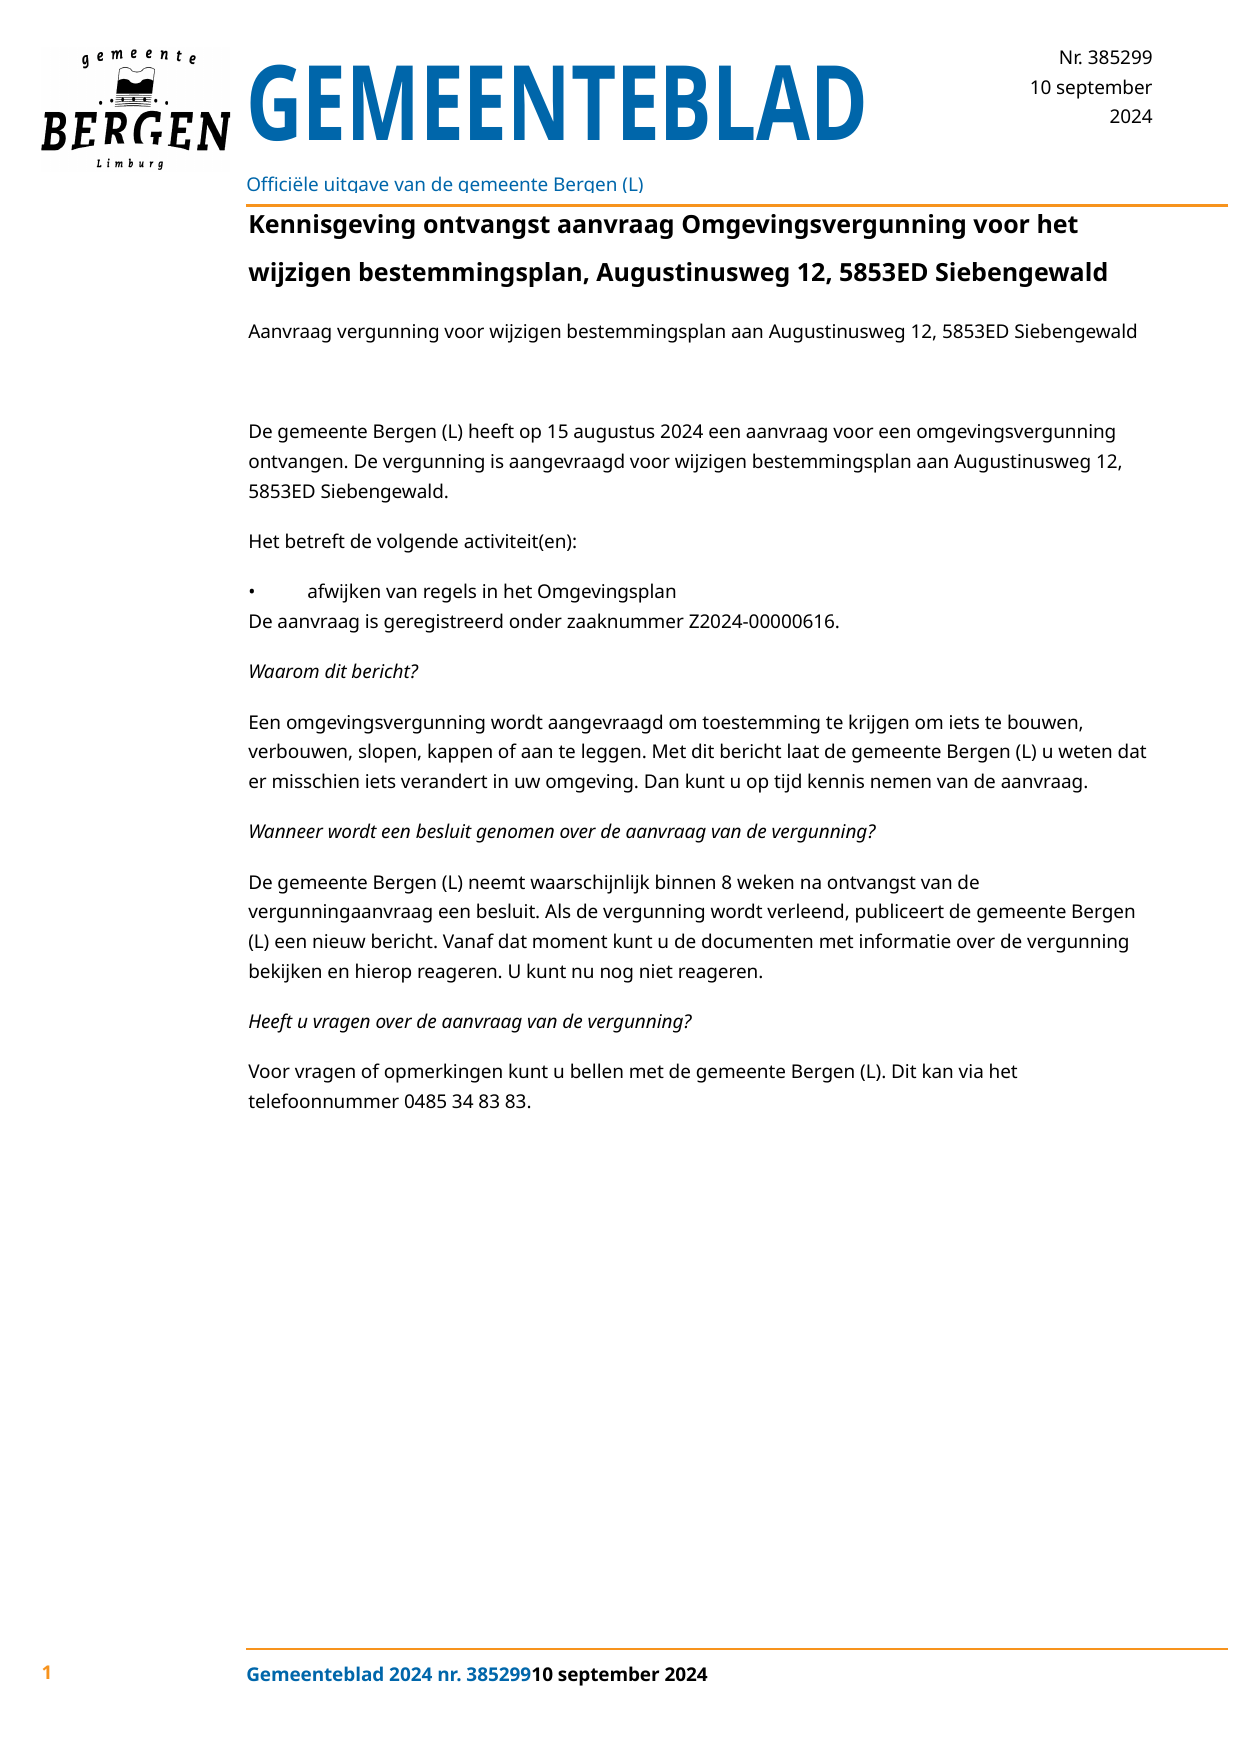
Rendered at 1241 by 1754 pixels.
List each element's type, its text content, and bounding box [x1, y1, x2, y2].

text De aanvraag is geregistreerd onder zaaknummer Z2024-00000616. [248, 608, 1152, 634]
text De gemeente Bergen (L) heeft op 15 augustus 2024 een aanvraag voor een omgevingsvergunning ontvangen. De vergunning is aangevraagd voor wijzigen bestemmingsplan aan Augustinusweg 12, 5853ED Siebengewald. [248, 419, 1152, 504]
text Heeft u vragen over de aanvraag van de vergunning? [248, 1008, 1152, 1034]
list afwijken van regels in het Omgevingsplan [248, 579, 1152, 604]
text Een omgevingsvergunning wordt aangevraagd om toestemming te krijgen om iets te bouwen, verbouwen, slopen, kappen of aan te leggen. Met dit bericht laat de gemeente Bergen (L) u weten dat er misschien iets verandert in uw omgeving. Dan kunt u op tijd kennis nemen van de aanvraag. [248, 709, 1152, 794]
text Het betreft de volgende activiteit(en): [248, 528, 1152, 554]
text Wanneer wordt een besluit genomen over de aanvraag van de vergunning? [248, 819, 1152, 844]
text Voor vragen of opmerkingen kunt u bellen met de gemeente Bergen (L). Dit kan via het telefoonnummer 0485 34 83 83. [248, 1059, 1152, 1114]
text De gemeente Bergen (L) neemt waarschijnlijk binnen 8 weken na ontvangst van de vergunningaanvraag een besluit. Als de vergunning wordt verleend, publiceert de gemeente Bergen (L) een nieuw bericht. Vanaf dat moment kunt u de documenten met informatie over de vergunning bekijken en hierop reageren. U kunt nu nog niet reageren. [248, 869, 1152, 984]
text Kennisgeving ontvangst aanvraag Omgevingsvergunning voor het wijzigen bestemmingsplan, Augustinusweg 12, 5853ED Siebengewald [248, 207, 1152, 288]
text Waarom dit bericht? [248, 659, 1152, 684]
picture [41, 47, 231, 172]
text Aanvraag vergunning voor wijzigen bestemmingsplan aan Augustinusweg 12, 5853ED Siebengewald [248, 318, 1152, 344]
